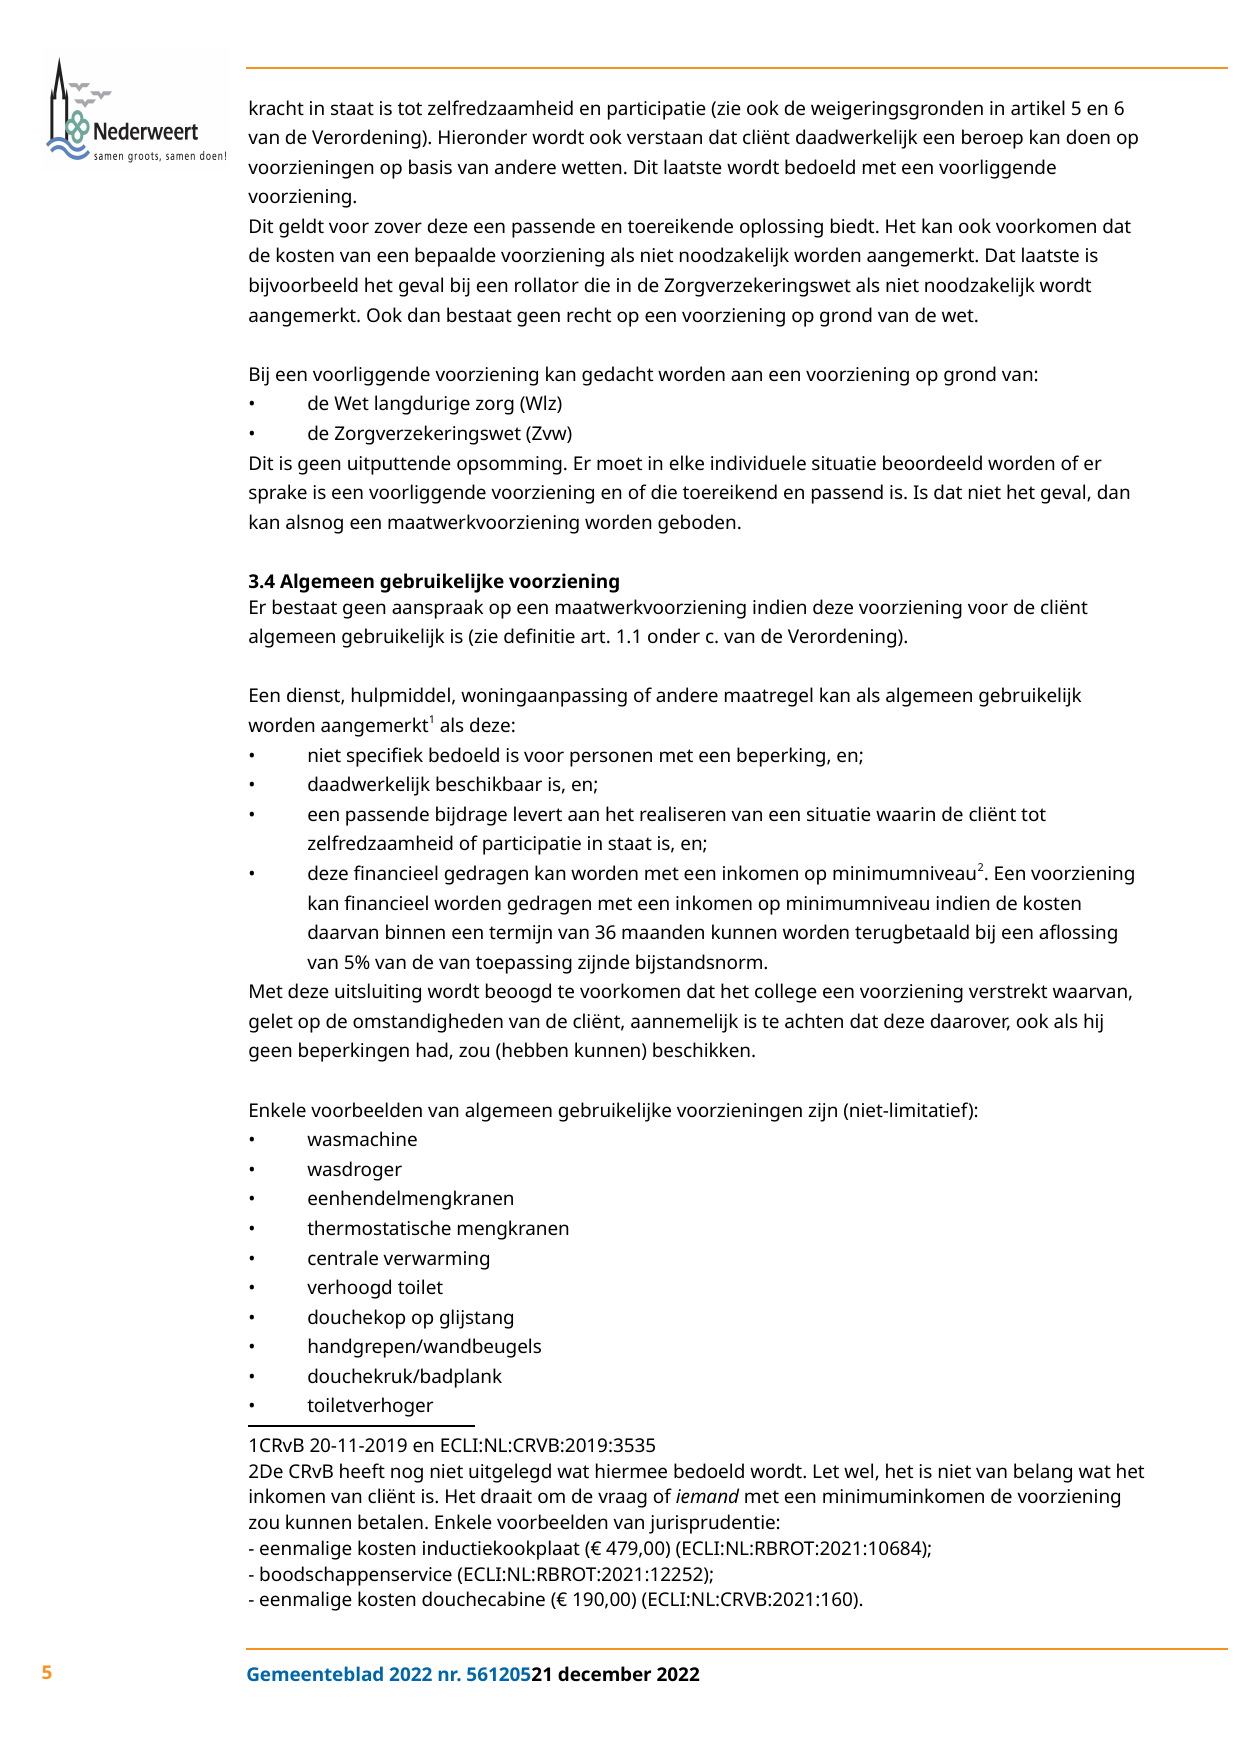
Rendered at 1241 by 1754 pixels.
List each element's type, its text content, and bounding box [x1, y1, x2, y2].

list - eenmalige kosten inductiekookplaat (€ 479,00) (ECLI:NL:RBROT:2021:10684); [248, 1535, 1152, 1561]
list eenhendelmengkranen [248, 1186, 1152, 1211]
list verhoogd toilet [248, 1274, 1152, 1300]
text Een dienst, hulpmiddel, woningaanpassing of andere maatregel kan als algemeen gebruikelijk worden aangemerkt als deze: [248, 683, 1152, 738]
text Bij een voorliggende voorziening kan gedacht worden aan een voorziening op grond van: [248, 361, 1152, 387]
picture [41, 47, 231, 172]
list daadwerkelijk beschikbaar is, en; [248, 771, 1152, 797]
list een passende bijdrage levert aan het realiseren van een situatie waarin de cliënt tot zelfredzaamheid of participatie in staat is, en; [248, 801, 1152, 856]
text CRvB 20-11-2019 en ECLI:NL:CRVB:2019:3535 [248, 1432, 1152, 1458]
text kracht in staat is tot zelfredzaamheid en participatie (zie ook de weigeringsgronden in artikel 5 en 6 van de Verordening). Hieronder wordt ook verstaan dat cliënt daadwerkelijk een beroep kan doen op voorzieningen op basis van andere wetten. Dit laatste wordt bedoeld met een voorliggende voorziening. [248, 95, 1152, 209]
list handgrepen/wandbeugels [248, 1333, 1152, 1359]
list niet specifiek bedoeld is voor personen met een beperking, en; [248, 742, 1152, 767]
list De CRvB heeft nog niet uitgelegd wat hiermee bedoeld wordt. Let wel, het is niet van belang wat het inkomen van cliënt is. Het draait om de vraag of iemand met een minimuminkomen de voorziening zou kunnen betalen. Enkele voorbeelden van jurisprudentie: [248, 1458, 1152, 1535]
list thermostatische mengkranen [248, 1215, 1152, 1241]
list douchekruk/badplank [248, 1363, 1152, 1389]
list deze financieel gedragen kan worden met een inkomen op minimumniveau. Een voorziening kan financieel worden gedragen met een inkomen op minimumniveau indien de kosten daarvan binnen een termijn van 36 maanden kunnen worden terugbetaald bij een aflossing van 5% van de van toepassing zijnde bijstandsnorm. [248, 860, 1152, 974]
list douchekop op glijstang [248, 1304, 1152, 1329]
list wasmachine [248, 1126, 1152, 1152]
text 3.4 Algemeen gebruikelijke voorziening [248, 568, 1152, 594]
list de Zorgverzekeringswet (Zvw) [248, 420, 1152, 446]
text Dit is geen uitputtende opsomming. Er moet in elke individuele situatie beoordeeld worden of er sprake is een voorliggende voorziening en of die toereikend en passend is. Is dat niet het geval, dan kan alsnog een maatwerkvoorziening worden geboden. [248, 450, 1152, 535]
list centrale verwarming [248, 1245, 1152, 1270]
list toiletverhoger [248, 1393, 1152, 1418]
list - eenmalige kosten douchecabine (€ 190,00) (ECLI:NL:CRVB:2021:160). [248, 1586, 1152, 1612]
list - boodschappenservice (ECLI:NL:RBROT:2021:12252); [248, 1561, 1152, 1586]
text Enkele voorbeelden van algemeen gebruikelijke voorzieningen zijn (niet-limitatief): [248, 1097, 1152, 1122]
list wasdroger [248, 1156, 1152, 1182]
text Er bestaat geen aanspraak op een maatwerkvoorziening indien deze voorziening voor de cliënt algemeen gebruikelijk is (zie definitie art. 1.1 onder c. van de Verordening). [248, 594, 1152, 649]
text Dit geldt voor zover deze een passende en toereikende oplossing biedt. Het kan ook voorkomen dat de kosten van een bepaalde voorziening als niet noodzakelijk worden aangemerkt. Dat laatste is bijvoorbeeld het geval bij een rollator die in de Zorgverzekeringswet als niet noodzakelijk wordt aangemerkt. Ook dan bestaat geen recht op een voorziening op grond van de wet. [248, 213, 1152, 328]
list de Wet langdurige zorg (Wlz) [248, 391, 1152, 416]
text Met deze uitsluiting wordt beoogd te voorkomen dat het college een voorziening verstrekt waarvan, gelet op de omstandigheden van de cliënt, aannemelijk is te achten dat deze daarover, ook als hij geen beperkingen had, zou (hebben kunnen) beschikken. [248, 978, 1152, 1063]
